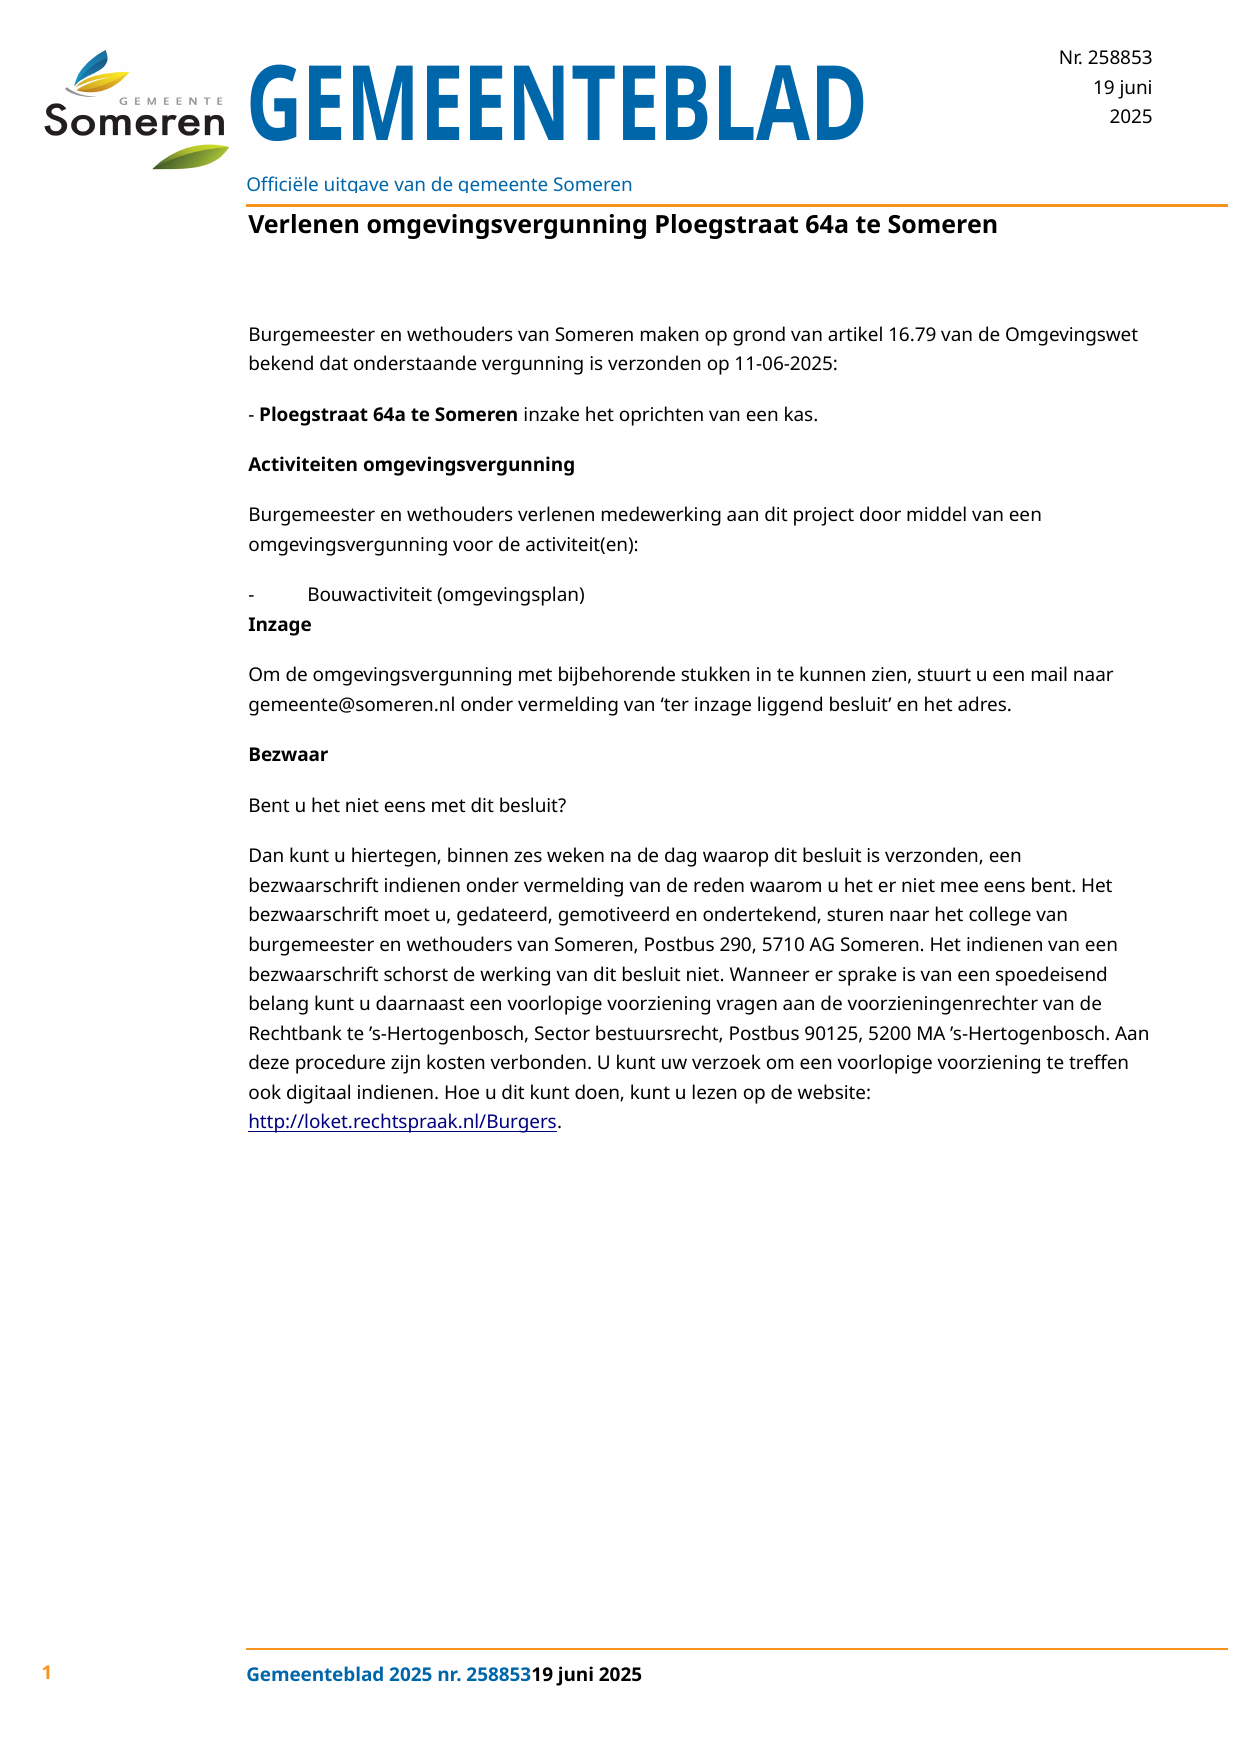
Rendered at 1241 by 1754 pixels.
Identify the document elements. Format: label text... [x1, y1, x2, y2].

text Bezwaar [248, 742, 1152, 767]
text Inzage [248, 611, 1152, 637]
text Burgemeester en wethouders verlenen medewerking aan dit project door middel van een omgevingsvergunning voor de activiteit(en): [248, 502, 1152, 557]
text Bent u het niet eens met dit besluit? [248, 792, 1152, 818]
text Activiteiten omgevingsvergunning [248, 451, 1152, 477]
text - Ploegstraat 64a te Someren inzake het oprichten van een kas. [248, 401, 1152, 426]
list Bouwactiviteit (omgevingsplan) [248, 582, 1152, 607]
text Burgemeester en wethouders van Someren maken op grond van artikel 16.79 van de Omgevingswet bekend dat onderstaande vergunning is verzonden op 11-06-2025: [248, 321, 1152, 376]
picture [41, 47, 231, 172]
text Dan kunt u hiertegen, binnen zes weken na de dag waarop dit besluit is verzonden, een bezwaarschrift indienen onder vermelding van de reden waarom u het er niet mee eens bent. Het bezwaarschrift moet u, gedateerd, gemotiveerd en ondertekend, sturen naar het college van burgemeester en wethouders van Someren, Postbus 290, 5710 AG Someren. Het indienen van een bezwaarschrift schorst de werking van dit besluit niet. Wanneer er sprake is van een spoedeisend belang kunt u daarnaast een voorlopige voorziening vragen aan de voorzieningenrechter van de Rechtbank te ’s-Hertogenbosch, Sector bestuursrecht, Postbus 90125, 5200 MA ’s-Hertogenbosch. Aan deze procedure zijn kosten verbonden. U kunt uw verzoek om een voorlopige voorziening te treffen ook digitaal indienen. Hoe u dit kunt doen, kunt u lezen op de website: http://loket.rechtspraak.nl/Burgers. [248, 842, 1152, 1134]
text Om de omgevingsvergunning met bijbehorende stukken in te kunnen zien, stuurt u een mail naar gemeente@someren.nl onder vermelding van ‘ter inzage liggend besluit’ en het adres. [248, 662, 1152, 717]
text Verlenen omgevingsvergunning Ploegstraat 64a te Someren [248, 207, 1152, 241]
